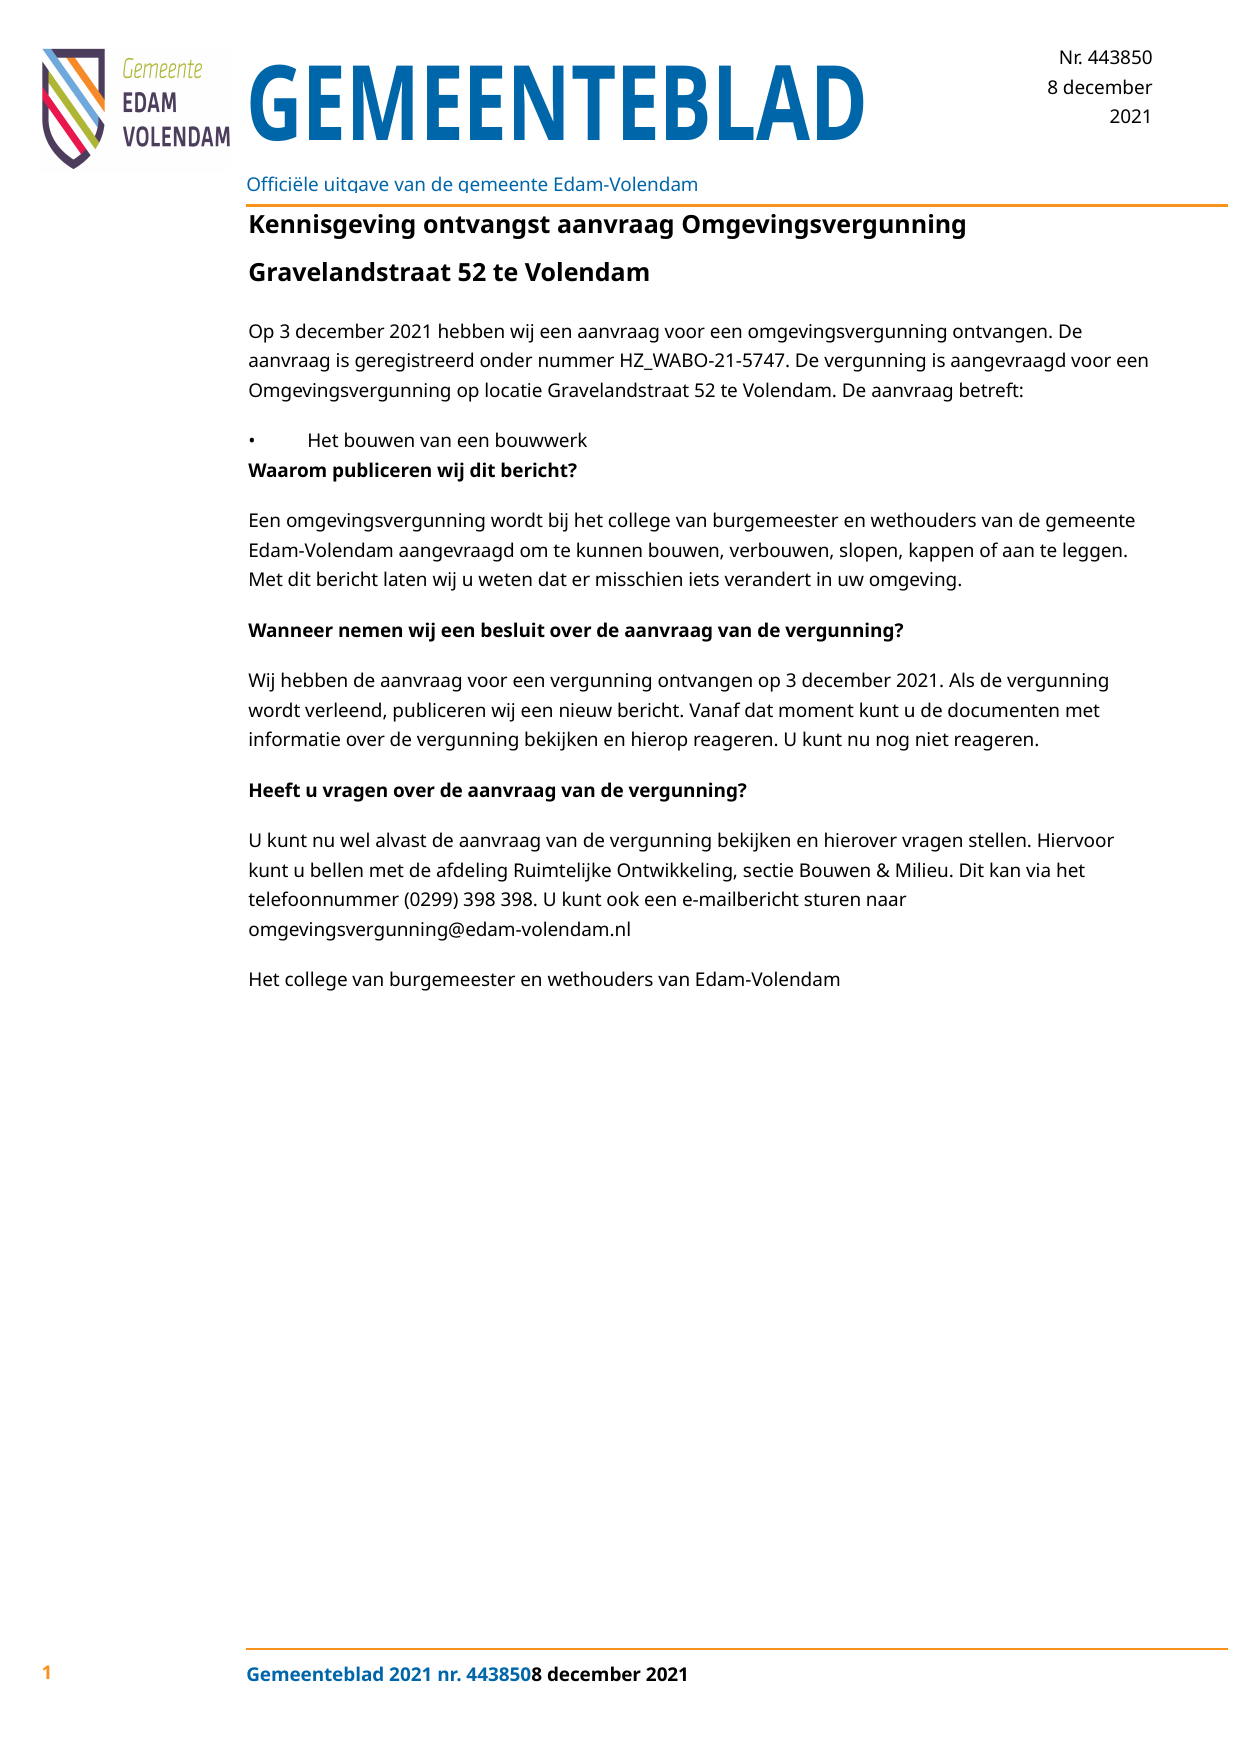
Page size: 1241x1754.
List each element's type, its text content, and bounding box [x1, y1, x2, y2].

text Heeft u vragen over de aanvraag van de vergunning? [248, 777, 1152, 803]
text Waarom publiceren wij dit bericht? [248, 457, 1152, 483]
text Kennisgeving ontvangst aanvraag Omgevingsvergunning Gravelandstraat 52 te Volendam [248, 207, 1152, 288]
text Een omgevingsvergunning wordt bij het college van burgemeester en wethouders van de gemeente Edam-Volendam aangevraagd om te kunnen bouwen, verbouwen, slopen, kappen of aan te leggen. Met dit bericht laten wij u weten dat er misschien iets verandert in uw omgeving. [248, 507, 1152, 592]
text Het college van burgemeester en wethouders van Edam-Volendam [248, 967, 1152, 992]
text Wij hebben de aanvraag voor een vergunning ontvangen op 3 december 2021. Als de vergunning wordt verleend, publiceren wij een nieuw bericht. Vanaf dat moment kunt u de documenten met informatie over de vergunning bekijken en hierop reageren. U kunt nu nog niet reageren. [248, 667, 1152, 752]
text U kunt nu wel alvast de aanvraag van de vergunning bekijken en hierover vragen stellen. Hiervoor kunt u bellen met de afdeling Ruimtelijke Ontwikkeling, sectie Bouwen & Milieu. Dit kan via het telefoonnummer (0299) 398 398. U kunt ook een e-mailbericht sturen naar omgevingsvergunning@edam-volendam.nl [248, 827, 1152, 942]
text Op 3 december 2021 hebben wij een aanvraag voor een omgevingsvergunning ontvangen. De aanvraag is geregistreerd onder nummer HZ_WABO-21-5747. De vergunning is aangevraagd voor een Omgevingsvergunning op locatie Gravelandstraat 52 te Volendam. De aanvraag betreft: [248, 318, 1152, 403]
picture [41, 47, 231, 172]
text Wanneer nemen wij een besluit over de aanvraag van de vergunning? [248, 617, 1152, 643]
list Het bouwen van een bouwwerk [248, 427, 1152, 453]
